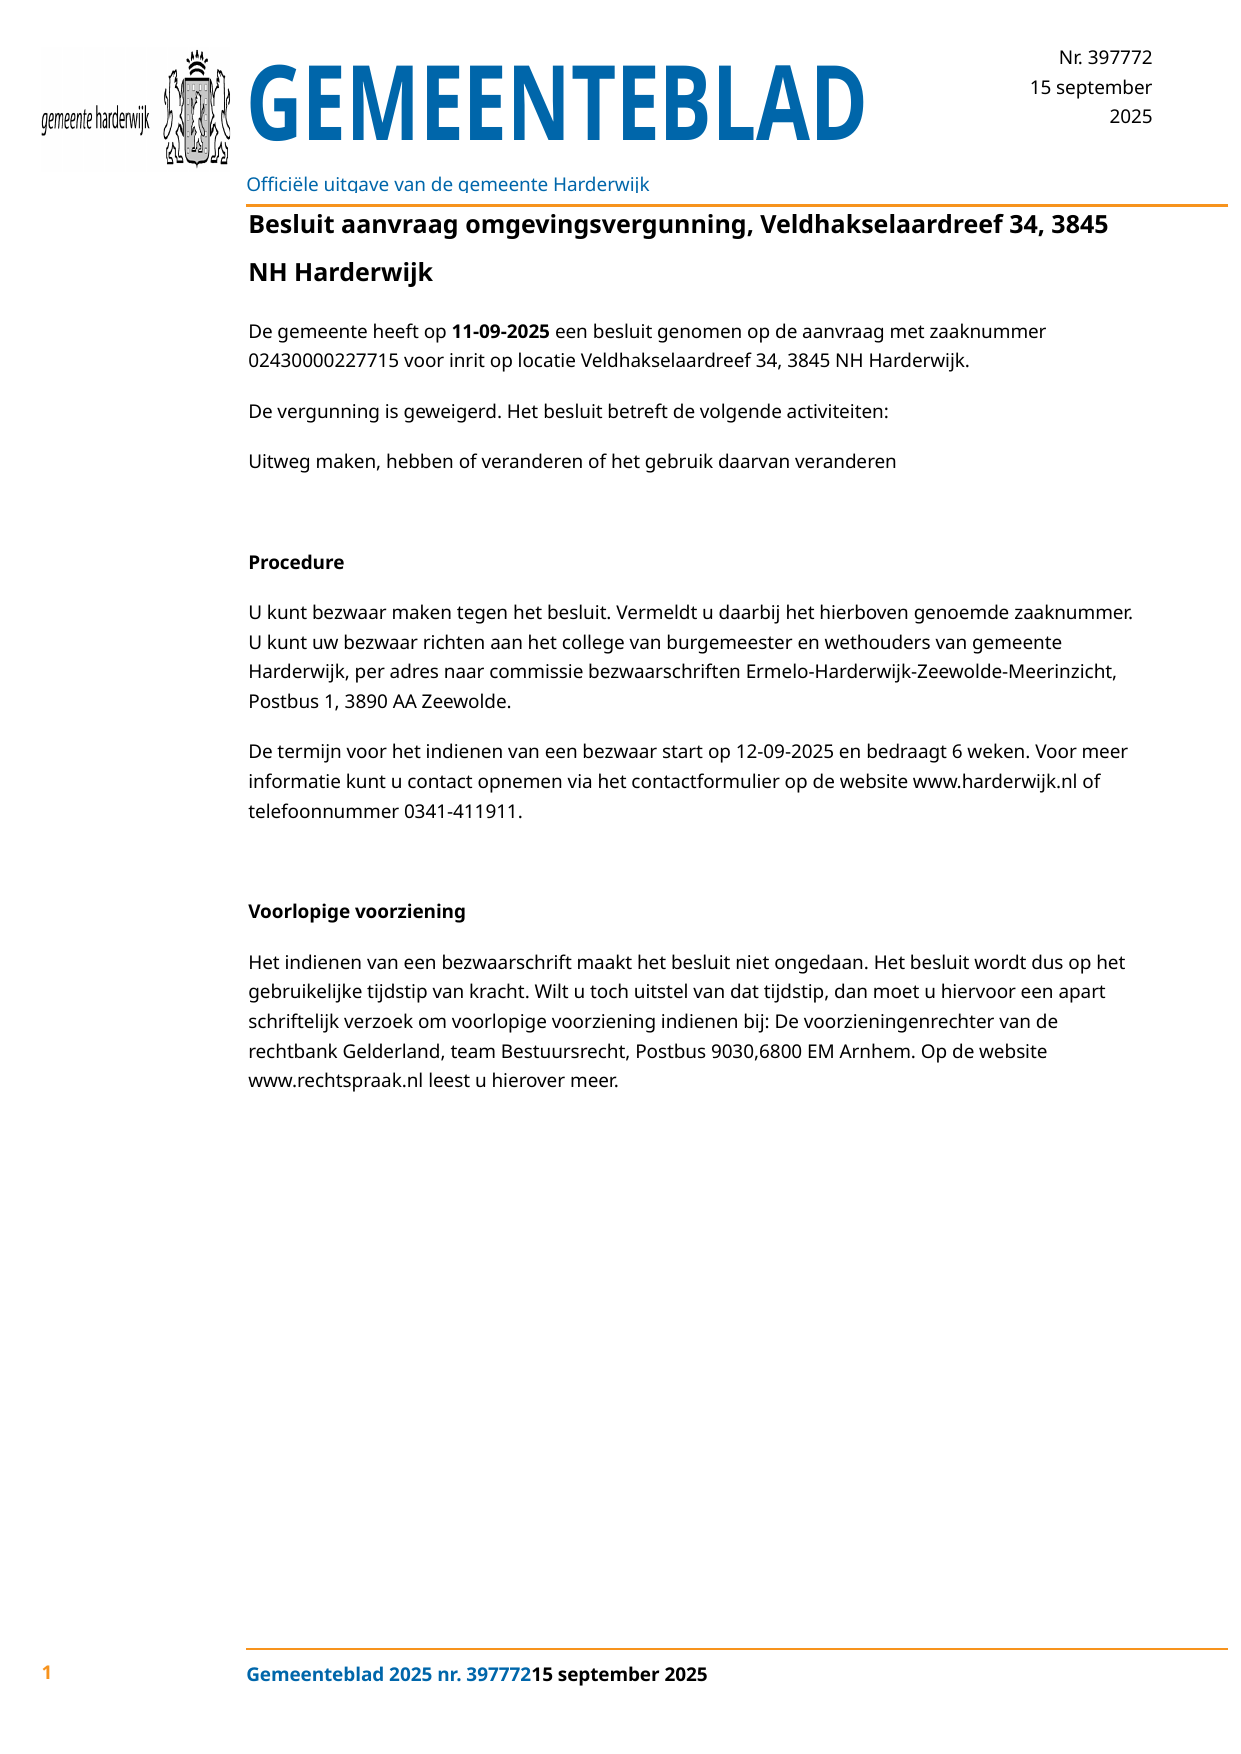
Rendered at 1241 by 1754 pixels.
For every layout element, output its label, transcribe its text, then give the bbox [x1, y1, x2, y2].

text Uitweg maken, hebben of veranderen of het gebruik daarvan veranderen [248, 448, 1152, 474]
text Het indienen van een bezwaarschrift maakt het besluit niet ongedaan. Het besluit wordt dus op het gebruikelijke tijdstip van kracht. Wilt u toch uitstel van dat tijdstip, dan moet u hiervoor een apart schriftelijk verzoek om voorlopige voorziening indienen bij: De voorzieningenrechter van de rechtbank Gelderland, team Bestuursrecht, Postbus 9030,6800 EM Arnhem. Op de website www.rechtspraak.nl leest u hierover meer. [248, 949, 1152, 1093]
text Voorlopige voorziening [248, 899, 1152, 924]
text Procedure [248, 549, 1152, 575]
text De gemeente heeft op 11-09-2025 een besluit genomen op de aanvraag met zaaknummer 02430000227715 voor inrit op locatie Veldhakselaardreef 34, 3845 NH Harderwijk. [248, 318, 1152, 373]
text Besluit aanvraag omgevingsvergunning, Veldhakselaardreef 34, 3845 NH Harderwijk [248, 207, 1152, 288]
picture [41, 47, 231, 172]
text De vergunning is geweigerd. Het besluit betreft de volgende activiteiten: [248, 398, 1152, 424]
text De termijn voor het indienen van een bezwaar start op 12-09-2025 en bedraagt 6 weken. Voor meer informatie kunt u contact opnemen via het contactformulier op de website www.harderwijk.nl of telefoonnummer 0341-411911. [248, 739, 1152, 824]
text U kunt bezwaar maken tegen het besluit. Vermeldt u daarbij het hierboven genoemde zaaknummer. U kunt uw bezwaar richten aan het college van burgemeester en wethouders van gemeente Harderwijk, per adres naar commissie bezwaarschriften Ermelo-Harderwijk-Zeewolde-Meerinzicht, Postbus 1, 3890 AA Zeewolde. [248, 599, 1152, 714]
